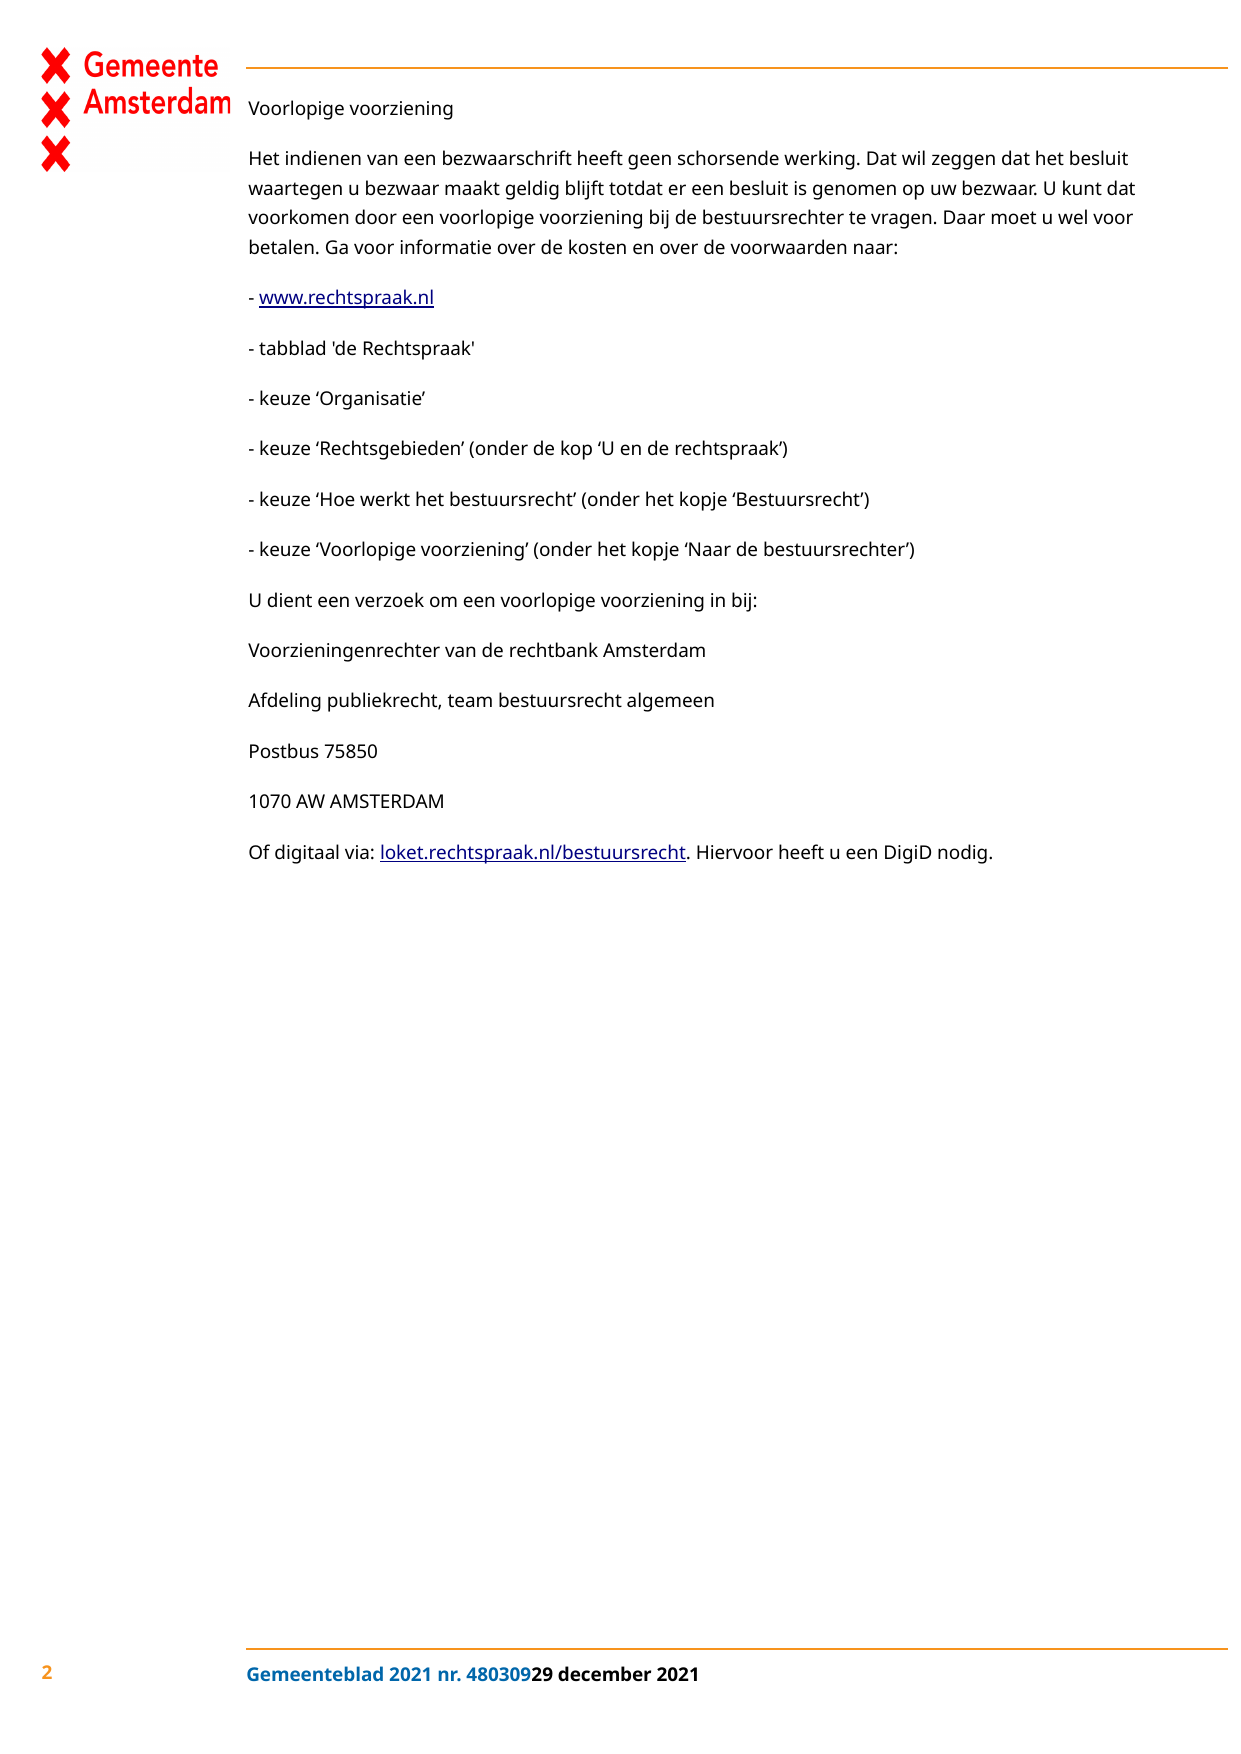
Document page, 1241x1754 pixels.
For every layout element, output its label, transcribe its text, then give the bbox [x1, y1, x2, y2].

picture [41, 47, 231, 172]
text Afdeling publiekrecht, team bestuursrecht algemeen [248, 688, 1152, 713]
text - keuze ‘Voorlopige voorziening’ (onder het kopje ‘Naar de bestuursrechter’) [248, 536, 1152, 562]
text Postbus 75850 [248, 738, 1152, 764]
text Of digitaal via: loket.rechtspraak.nl/bestuursrecht. Hiervoor heeft u een DigiD nodig. [248, 839, 1152, 865]
text - keuze ‘Hoe werkt het bestuursrecht’ (onder het kopje ‘Bestuursrecht’) [248, 486, 1152, 512]
text - www.rechtspraak.nl [248, 284, 1152, 310]
text U dient een verzoek om een voorlopige voorziening in bij: [248, 587, 1152, 613]
text Voorlopige voorziening [248, 95, 1152, 121]
text - keuze ‘Rechtsgebieden’ (onder de kop ‘U en de rechtspraak’) [248, 436, 1152, 461]
text Voorzieningenrechter van de rechtbank Amsterdam [248, 637, 1152, 663]
text Het indienen van een bezwaarschrift heeft geen schorsende werking. Dat wil zeggen dat het besluit waartegen u bezwaar maakt geldig blijft totdat er een besluit is genomen op uw bezwaar. U kunt dat voorkomen door een voorlopige voorziening bij de bestuursrechter te vragen. Daar moet u wel voor betalen. Ga voor informatie over de kosten en over de voorwaarden naar: [248, 145, 1152, 260]
text - keuze ‘Organisatie’ [248, 385, 1152, 411]
text 1070 AW AMSTERDAM [248, 788, 1152, 814]
text - tabblad 'de Rechtspraak' [248, 335, 1152, 361]
